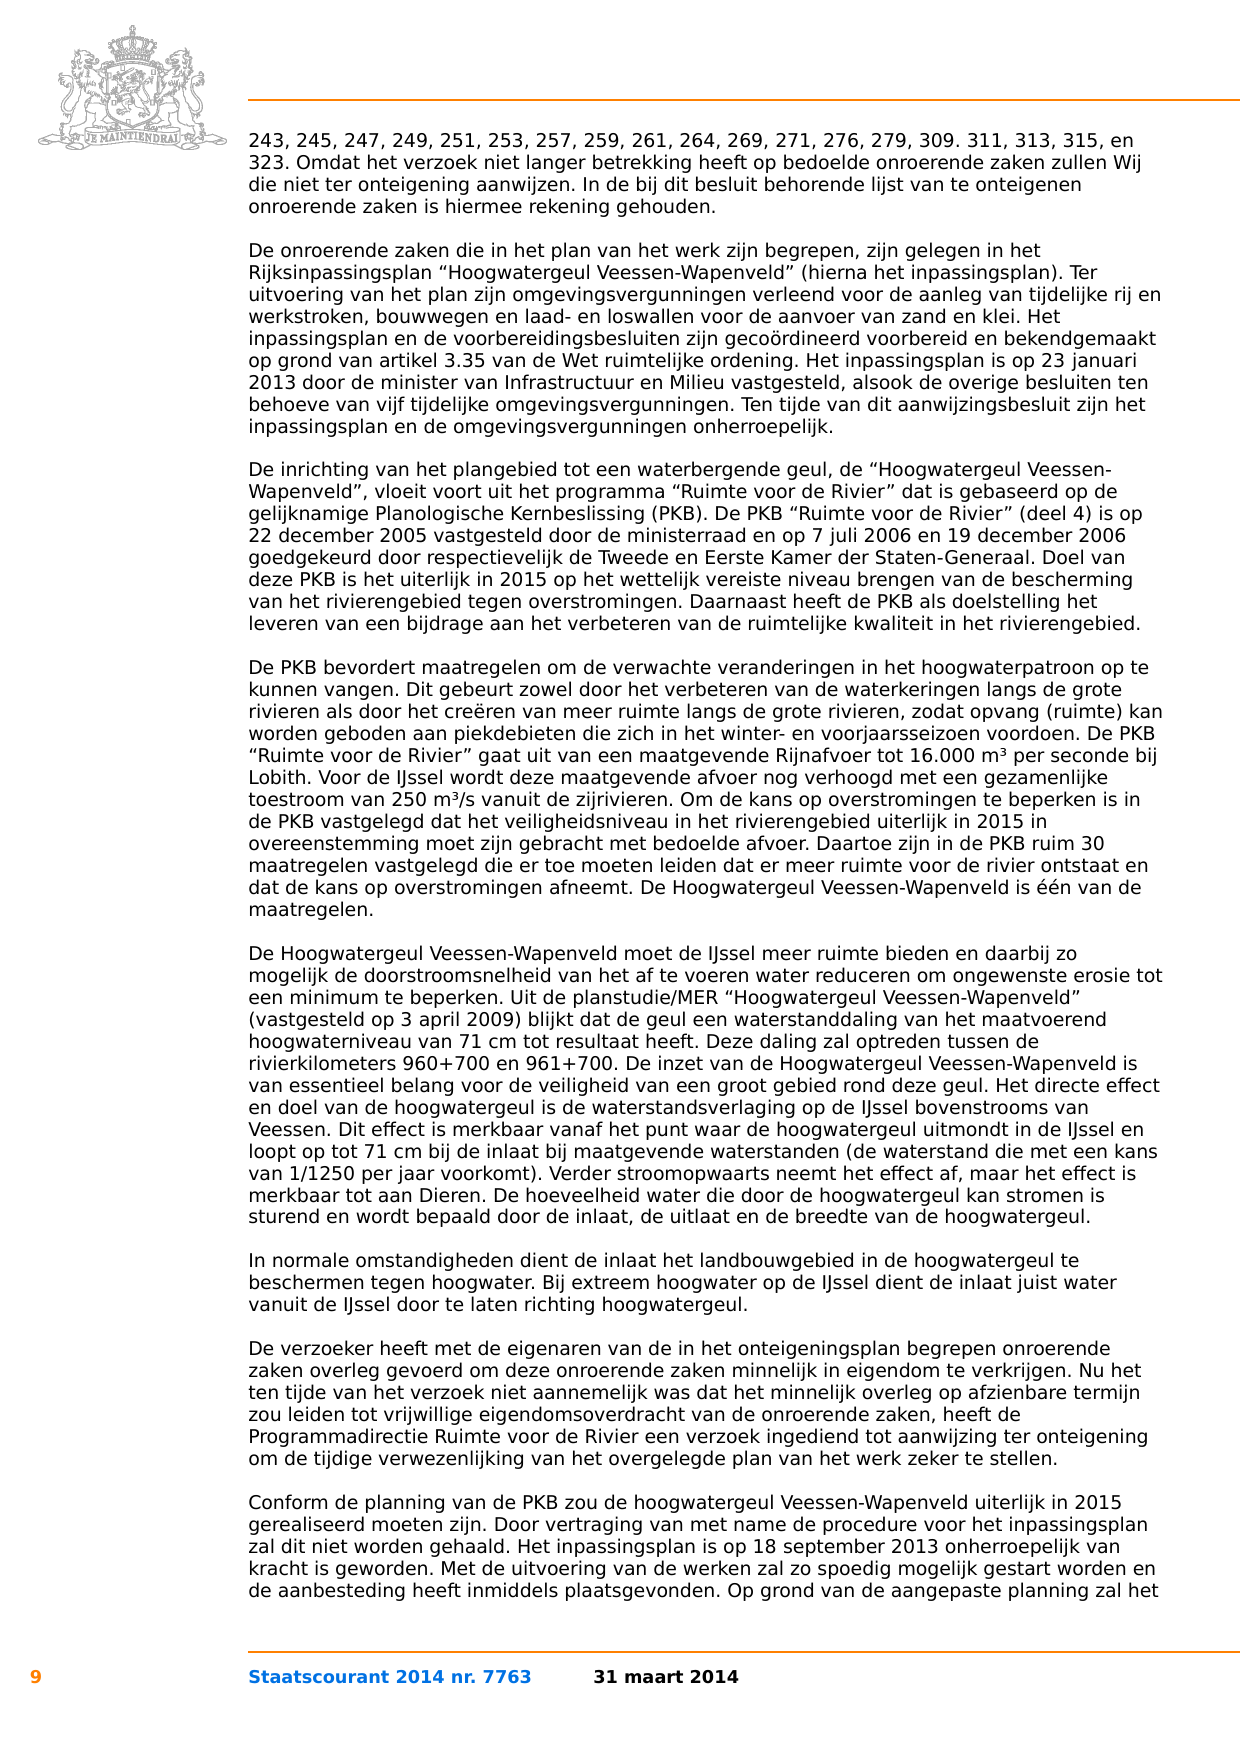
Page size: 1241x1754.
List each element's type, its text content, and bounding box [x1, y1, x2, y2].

picture [38, 25, 227, 150]
text De PKB bevordert maatregelen om de verwachte veranderingen in het hoogwaterpatroon op te kunnen vangen. Dit gebeurt zowel door het verbeteren van de waterkeringen langs de grote rivieren als door het creëren van meer ruimte langs de grote rivieren, zodat opvang (ruimte) kan worden geboden aan piekdebieten die zich in het winter- en voorjaarsseizoen voordoen. De PKB “Ruimte voor de Rivier” gaat uit van een maatgevende Rijnafvoer tot 16.000 m³ per seconde bij Lobith. Voor de IJssel wordt deze maatgevende afvoer nog verhoogd met een gezamenlijke toestroom van 250 m³/s vanuit de zijrivieren. Om de kans op overstromingen te beperken is in de PKB vastgelegd dat het veiligheidsniveau in het rivierengebied uiterlijk in 2015 in overeenstemming moet zijn gebracht met bedoelde afvoer. Daartoe zijn in de PKB ruim 30 maatregelen vastgelegd die er toe moeten leiden dat er meer ruimte voor de rivier ontstaat en dat de kans op overstromingen afneemt. De Hoogwatergeul Veessen-Wapenveld is één van de maatregelen. [248, 657, 1163, 921]
text De verzoeker heeft met de eigenaren van de in het onteigeningsplan begrepen onroerende zaken overleg gevoerd om deze onroerende zaken minnelijk in eigendom te verkrijgen. Nu het ten tijde van het verzoek niet aannemelijk was dat het minnelijk overleg op afzienbare termijn zou leiden tot vrijwillige eigendomsoverdracht van de onroerende zaken, heeft de Programmadirectie Ruimte voor de Rivier een verzoek ingediend tot aanwijzing ter onteigening om de tijdige verwezenlijking van het overgelegde plan van het werk zeker te stellen. [248, 1338, 1163, 1470]
text 243, 245, 247, 249, 251, 253, 257, 259, 261, 264, 269, 271, 276, 279, 309. 311, 313, 315, en 323. Omdat het verzoek niet langer betrekking heeft op bedoelde onroerende zaken zullen Wij die niet ter onteigening aanwijzen. In de bij dit besluit behorende lijst van te onteigenen onroerende zaken is hiermee rekening gehouden. [248, 130, 1163, 218]
text In normale omstandigheden dient de inlaat het landbouwgebied in de hoogwatergeul te beschermen tegen hoogwater. Bij extreem hoogwater op de IJssel dient de inlaat juist water vanuit de IJssel door te laten richting hoogwatergeul. [248, 1250, 1163, 1316]
text De Hoogwatergeul Veessen-Wapenveld moet de IJssel meer ruimte bieden en daarbij zo mogelijk de doorstroomsnelheid van het af te voeren water reduceren om ongewenste erosie tot een minimum te beperken. Uit de planstudie/MER “Hoogwatergeul Veessen-Wapenveld” (vastgesteld op 3 april 2009) blijkt dat de geul een waterstanddaling van het maatvoerend hoogwaterniveau van 71 cm tot resultaat heeft. Deze daling zal optreden tussen de rivierkilometers 960+700 en 961+700. De inzet van de Hoogwatergeul Veessen-Wapenveld is van essentieel belang voor de veiligheid van een groot gebied rond deze geul. Het directe effect en doel van de hoogwatergeul is de waterstandsverlaging op de IJssel bovenstrooms van Veessen. Dit effect is merkbaar vanaf het punt waar de hoogwatergeul uitmondt in de IJssel en loopt op tot 71 cm bij de inlaat bij maatgevende waterstanden (de waterstand die met een kans van 1/1250 per jaar voorkomt). Verder stroomopwaarts neemt het effect af, maar het effect is merkbaar tot aan Dieren. De hoeveelheid water die door de hoogwatergeul kan stromen is sturend en wordt bepaald door de inlaat, de uitlaat en de breedte van de hoogwatergeul. [248, 943, 1163, 1228]
text Conform de planning van de PKB zou de hoogwatergeul Veessen-Wapenveld uiterlijk in 2015 gerealiseerd moeten zijn. Door vertraging van met name de procedure voor het inpassingsplan zal dit niet worden gehaald. Het inpassingsplan is op 18 september 2013 onherroepelijk van kracht is geworden. Met de uitvoering van de werken zal zo spoedig mogelijk gestart worden en de aanbesteding heeft inmiddels plaatsgevonden. Op grond van de aangepaste planning zal het [248, 1492, 1163, 1602]
text De onroerende zaken die in het plan van het werk zijn begrepen, zijn gelegen in het Rijksinpassingsplan “Hoogwatergeul Veessen-Wapenveld” (hierna het inpassingsplan). Ter uitvoering van het plan zijn omgevingsvergunningen verleend voor de aanleg van tijdelijke rij en werkstroken, bouwwegen en laad- en loswallen voor de aanvoer van zand en klei. Het inpassingsplan en de voorbereidingsbesluiten zijn gecoördineerd voorbereid en bekendgemaakt op grond van artikel 3.35 van de Wet ruimtelijke ordening. Het inpassingsplan is op 23 januari 2013 door de minister van Infrastructuur en Milieu vastgesteld, alsook de overige besluiten ten behoeve van vijf tijdelijke omgevingsvergunningen. Ten tijde van dit aanwijzingsbesluit zijn het inpassingsplan en de omgevingsvergunningen onherroepelijk. [248, 240, 1163, 437]
text De inrichting van het plangebied tot een waterbergende geul, de “Hoogwatergeul Veessen-Wapenveld”, vloeit voort uit het programma “Ruimte voor de Rivier” dat is gebaseerd op de gelijknamige Planologische Kernbeslissing (PKB). De PKB “Ruimte voor de Rivier” (deel 4) is op 22 december 2005 vastgesteld door de ministerraad en op 7 juli 2006 en 19 december 2006 goedgekeurd door respectievelijk de Tweede en Eerste Kamer der Staten-Generaal. Doel van deze PKB is het uiterlijk in 2015 op het wettelijk vereiste niveau brengen van de bescherming van het rivierengebied tegen overstromingen. Daarnaast heeft de PKB als doelstelling het leveren van een bijdrage aan het verbeteren van de ruimtelijke kwaliteit in het rivierengebied. [248, 459, 1163, 635]
